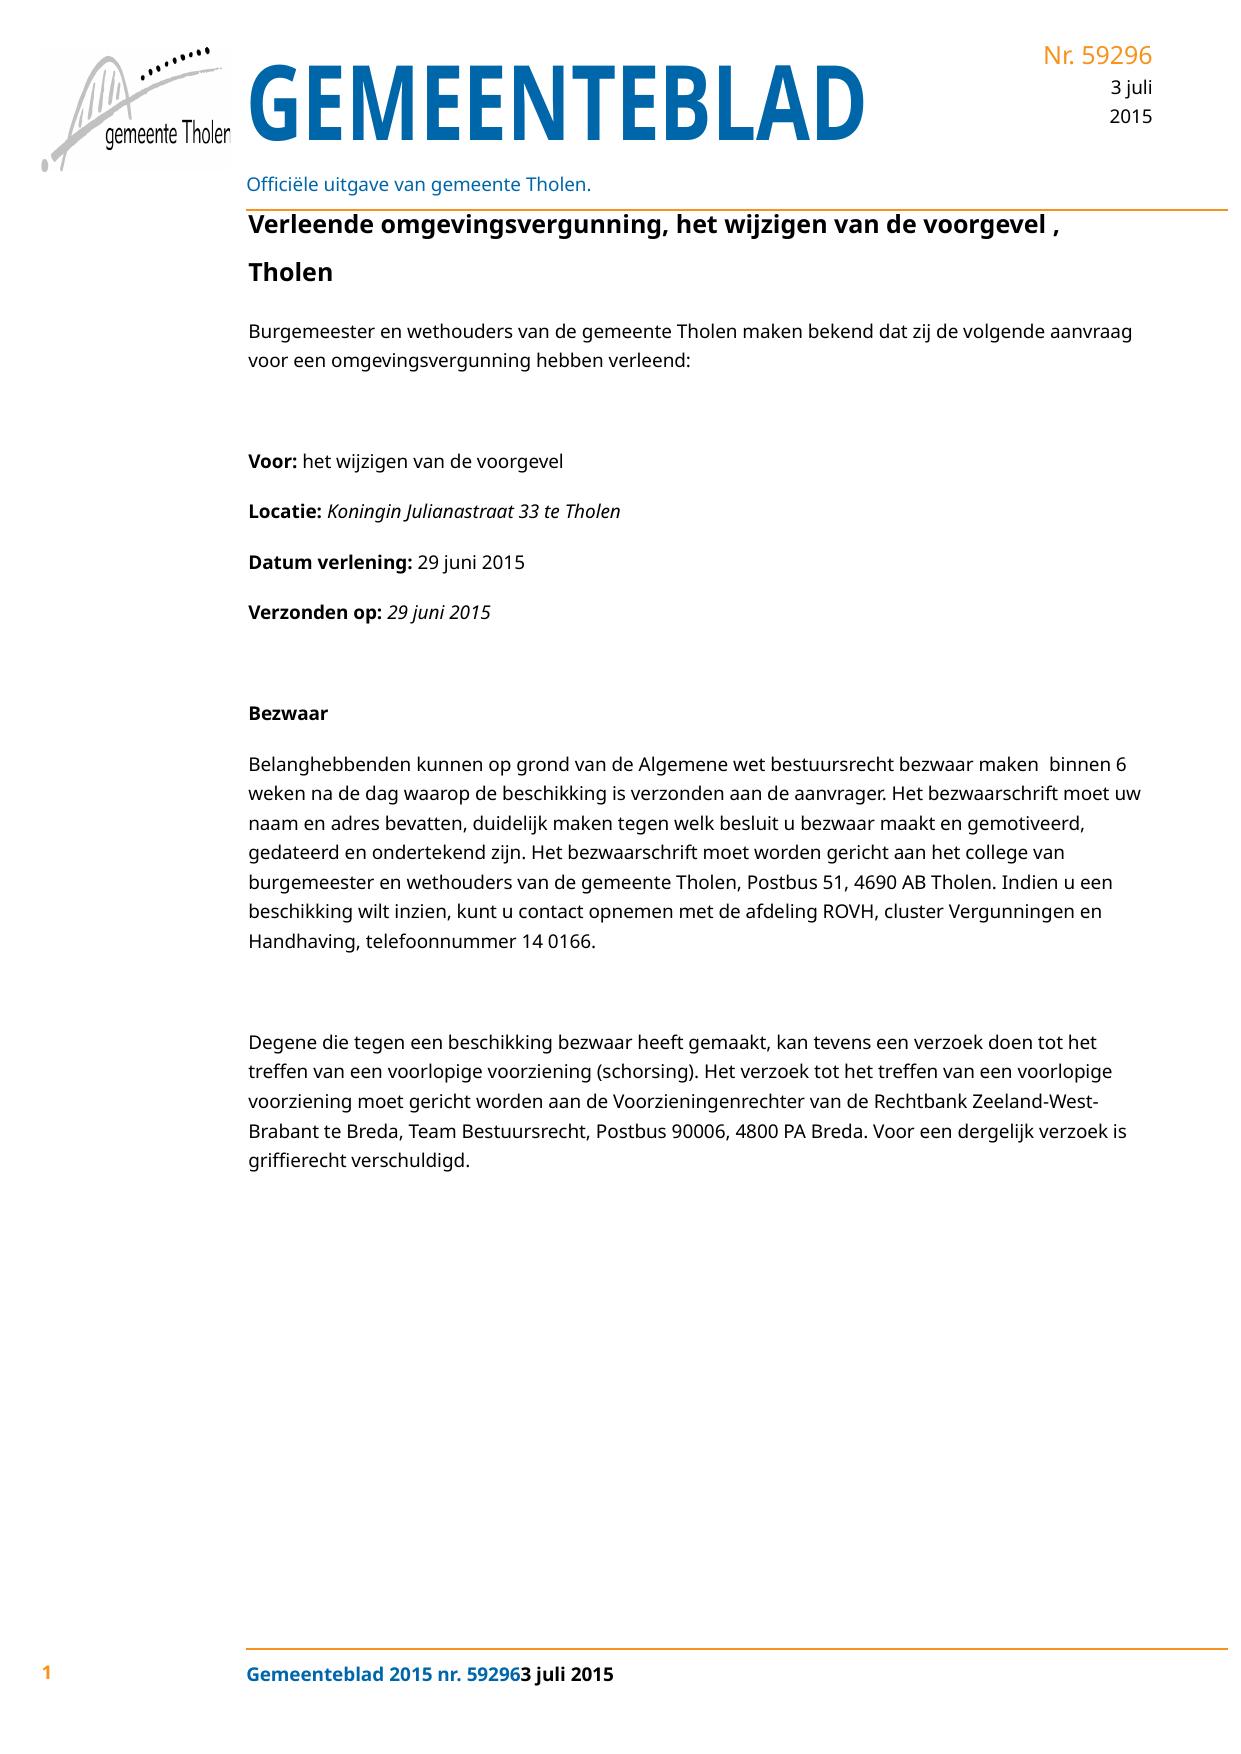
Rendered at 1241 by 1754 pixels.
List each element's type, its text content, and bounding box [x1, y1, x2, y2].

text Degene die tegen een beschikking bezwaar heeft gemaakt, kan tevens een verzoek doen tot het treffen van een voorlopige voorziening (schorsing). Het verzoek tot het treffen van een voorlopige voorziening moet gericht worden aan de Voorzieningenrechter van de Rechtbank Zeeland-West-Brabant te Breda, Team Bestuursrecht, Postbus 90006, 4800 PA Breda. Voor een dergelijk verzoek is griffierecht verschuldigd. [248, 1029, 1152, 1173]
text Belanghebbenden kunnen op grond van de Algemene wet bestuursrecht bezwaar maken binnen 6 weken na de dag waarop de beschikking is verzonden aan de aanvrager. Het bezwaarschrift moet uw naam en adres bevatten, duidelijk maken tegen welk besluit u bezwaar maakt en gemotiveerd, gedateerd en ondertekend zijn. Het bezwaarschrift moet worden gericht aan het college van burgemeester en wethouders van de gemeente Tholen, Postbus 51, 4690 AB Tholen. Indien u een beschikking wilt inzien, kunt u contact opnemen met de afdeling ROVH, cluster Vergunningen en Handhaving, telefoonnummer 14 0166. [248, 751, 1152, 954]
text Verleende omgevingsvergunning, het wijzigen van de voorgevel , Tholen [248, 211, 1152, 288]
text Burgemeester en wethouders van de gemeente Tholen maken bekend dat zij de volgende aanvraag voor een omgevingsvergunning hebben verleend: [248, 318, 1152, 373]
picture [41, 47, 231, 172]
text Locatie: Koningin Julianastraat 33 te Tholen [248, 499, 1152, 524]
text Bezwaar [248, 700, 1152, 726]
text Datum verlening: 29 juni 2015 [248, 549, 1152, 575]
text Verzonden op: 29 juni 2015 [248, 599, 1152, 625]
text Voor: het wijzigen van de voorgevel [248, 448, 1152, 474]
